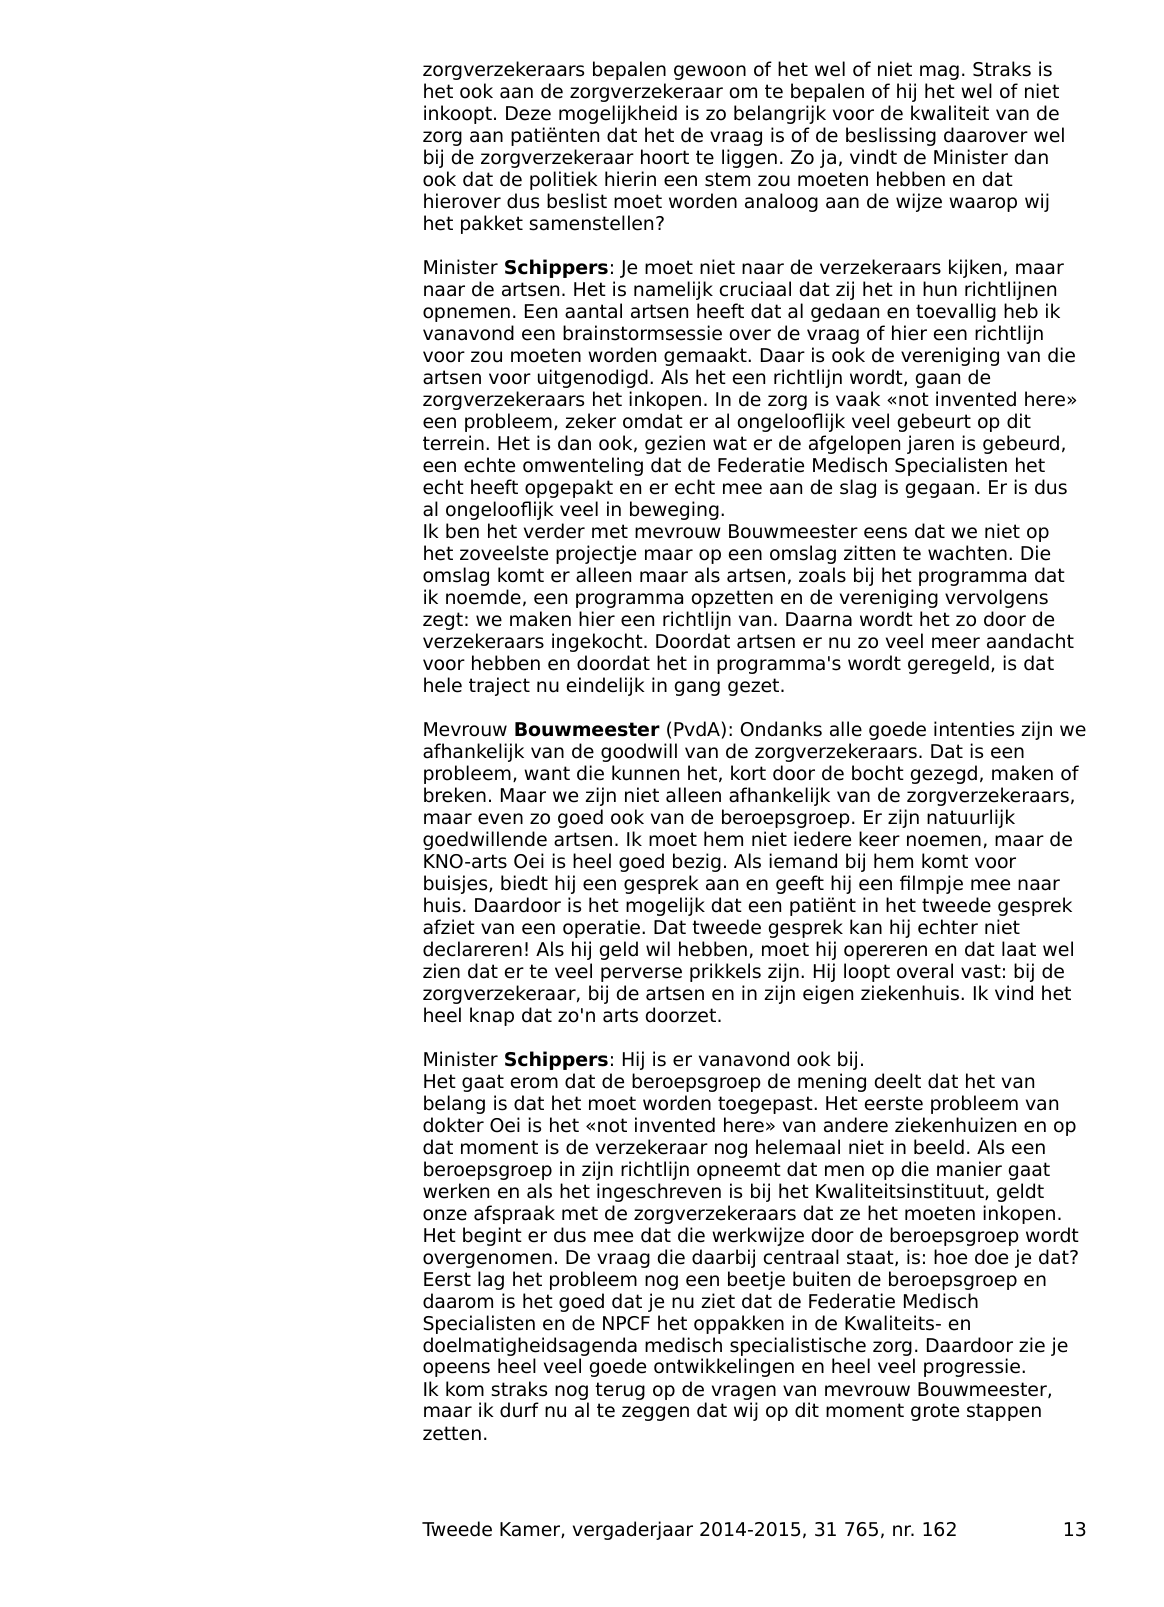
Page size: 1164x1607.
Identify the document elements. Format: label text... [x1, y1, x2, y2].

text Ik kom straks nog terug op de vragen van mevrouw Bouwmeester, maar ik durf nu al te zeggen dat wij op dit moment grote stappen zetten. [422, 1378, 1087, 1444]
text zorgverzekeraars bepalen gewoon of het wel of niet mag. Straks is het ook aan de zorgverzekeraar om te bepalen of hij het wel of niet inkoopt. Deze mogelijkheid is zo belangrijk voor de kwaliteit van de zorg aan patiënten dat het de vraag is of de beslissing daarover wel bij de zorgverzekeraar hoort te liggen. Zo ja, vindt de Minister dan ook dat de politiek hierin een stem zou moeten hebben en dat hierover dus beslist moet worden analoog aan de wijze waarop wij het pakket samenstellen? [422, 59, 1087, 235]
text Minister Schippers: Hij is er vanavond ook bij. [422, 1049, 1087, 1071]
text Mevrouw Bouwmeester (PvdA): Ondanks alle goede intenties zijn we afhankelijk van de goodwill van de zorgverzekeraars. Dat is een probleem, want die kunnen het, kort door de bocht gezegd, maken of breken. Maar we zijn niet alleen afhankelijk van de zorgverzekeraars, maar even zo goed ook van de beroepsgroep. Er zijn natuurlijk goedwillende artsen. Ik moet hem niet iedere keer noemen, maar de KNO-arts Oei is heel goed bezig. Als iemand bij hem komt voor buisjes, biedt hij een gesprek aan en geeft hij een filmpje mee naar huis. Daardoor is het mogelijk dat een patiënt in het tweede gesprek afziet van een operatie. Dat tweede gesprek kan hij echter niet declareren! Als hij geld wil hebben, moet hij opereren en dat laat wel zien dat er te veel perverse prikkels zijn. Hij loopt overal vast: bij de zorgverzekeraar, bij de artsen en in zijn eigen ziekenhuis. Ik vind het heel knap dat zo'n arts doorzet. [422, 719, 1087, 1027]
text Ik ben het verder met mevrouw Bouwmeester eens dat we niet op het zoveelste projectje maar op een omslag zitten te wachten. Die omslag komt er alleen maar als artsen, zoals bij het programma dat ik noemde, een programma opzetten en de vereniging vervolgens zegt: we maken hier een richtlijn van. Daarna wordt het zo door de verzekeraars ingekocht. Doordat artsen er nu zo veel meer aandacht voor hebben en doordat het in programma's wordt geregeld, is dat hele traject nu eindelijk in gang gezet. [422, 521, 1087, 697]
text Minister Schippers: Je moet niet naar de verzekeraars kijken, maar naar de artsen. Het is namelijk cruciaal dat zij het in hun richtlijnen opnemen. Een aantal artsen heeft dat al gedaan en toevallig heb ik vanavond een brainstormsessie over de vraag of hier een richtlijn voor zou moeten worden gemaakt. Daar is ook de vereniging van die artsen voor uitgenodigd. Als het een richtlijn wordt, gaan de zorgverzekeraars het inkopen. In de zorg is vaak «not invented here» een probleem, zeker omdat er al ongelooflijk veel gebeurt op dit terrein. Het is dan ook, gezien wat er de afgelopen jaren is gebeurd, een echte omwenteling dat de Federatie Medisch Specialisten het echt heeft opgepakt en er echt mee aan de slag is gegaan. Er is dus al ongelooflijk veel in beweging. [422, 257, 1087, 521]
text Het gaat erom dat de beroepsgroep de mening deelt dat het van belang is dat het moet worden toegepast. Het eerste probleem van dokter Oei is het «not invented here» van andere ziekenhuizen en op dat moment is de verzekeraar nog helemaal niet in beeld. Als een beroepsgroep in zijn richtlijn opneemt dat men op die manier gaat werken en als het ingeschreven is bij het Kwaliteitsinstituut, geldt onze afspraak met de zorgverzekeraars dat ze het moeten inkopen. Het begint er dus mee dat die werkwijze door de beroepsgroep wordt overgenomen. De vraag die daarbij centraal staat, is: hoe doe je dat? Eerst lag het probleem nog een beetje buiten de beroepsgroep en daarom is het goed dat je nu ziet dat de Federatie Medisch Specialisten en de NPCF het oppakken in de Kwaliteits- en doelmatigheidsagenda medisch specialistische zorg. Daardoor zie je opeens heel veel goede ontwikkelingen en heel veel progressie. [422, 1071, 1087, 1378]
